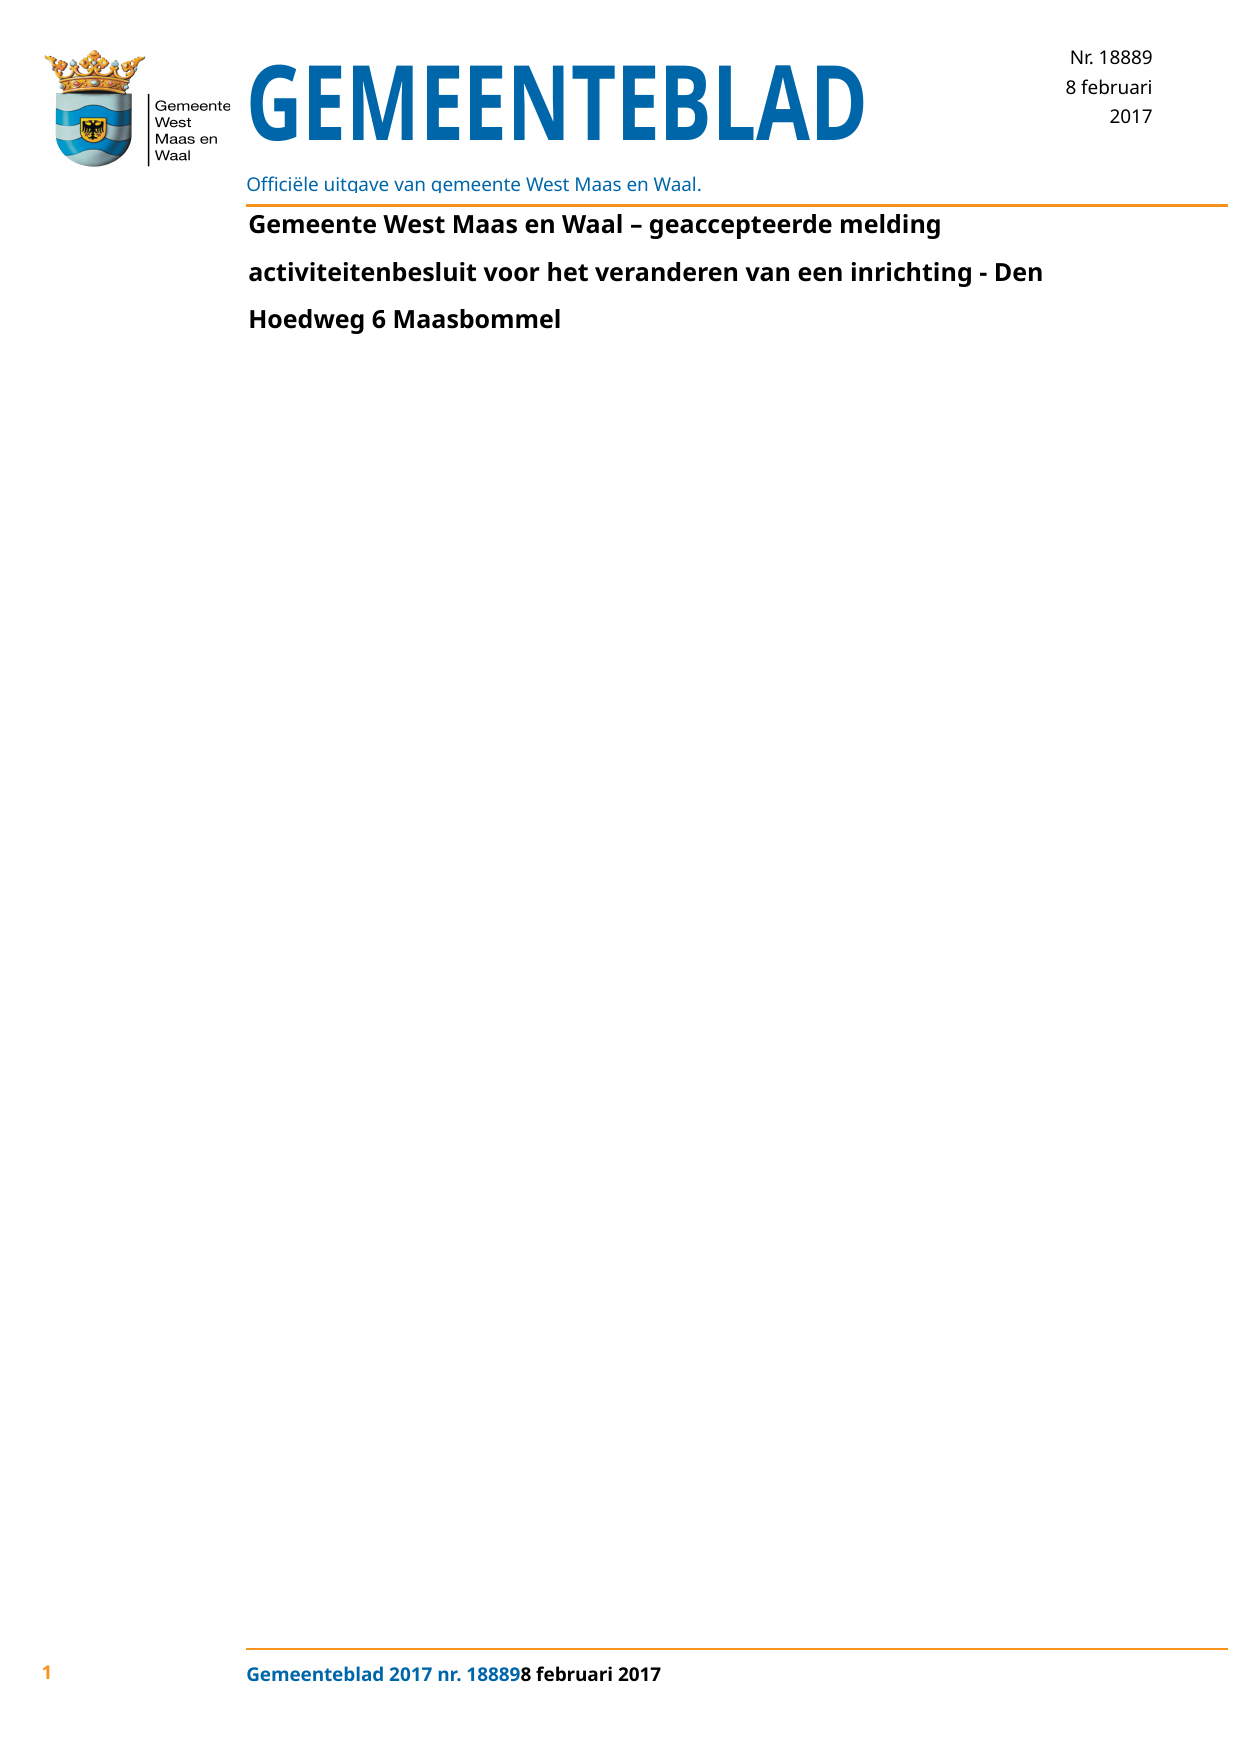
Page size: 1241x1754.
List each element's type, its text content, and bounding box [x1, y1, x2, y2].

picture [41, 47, 231, 172]
text Gemeente West Maas en Waal – geaccepteerde melding activiteitenbesluit voor het veranderen van een inrichting - Den Hoedweg 6 Maasbommel [248, 207, 1152, 336]
